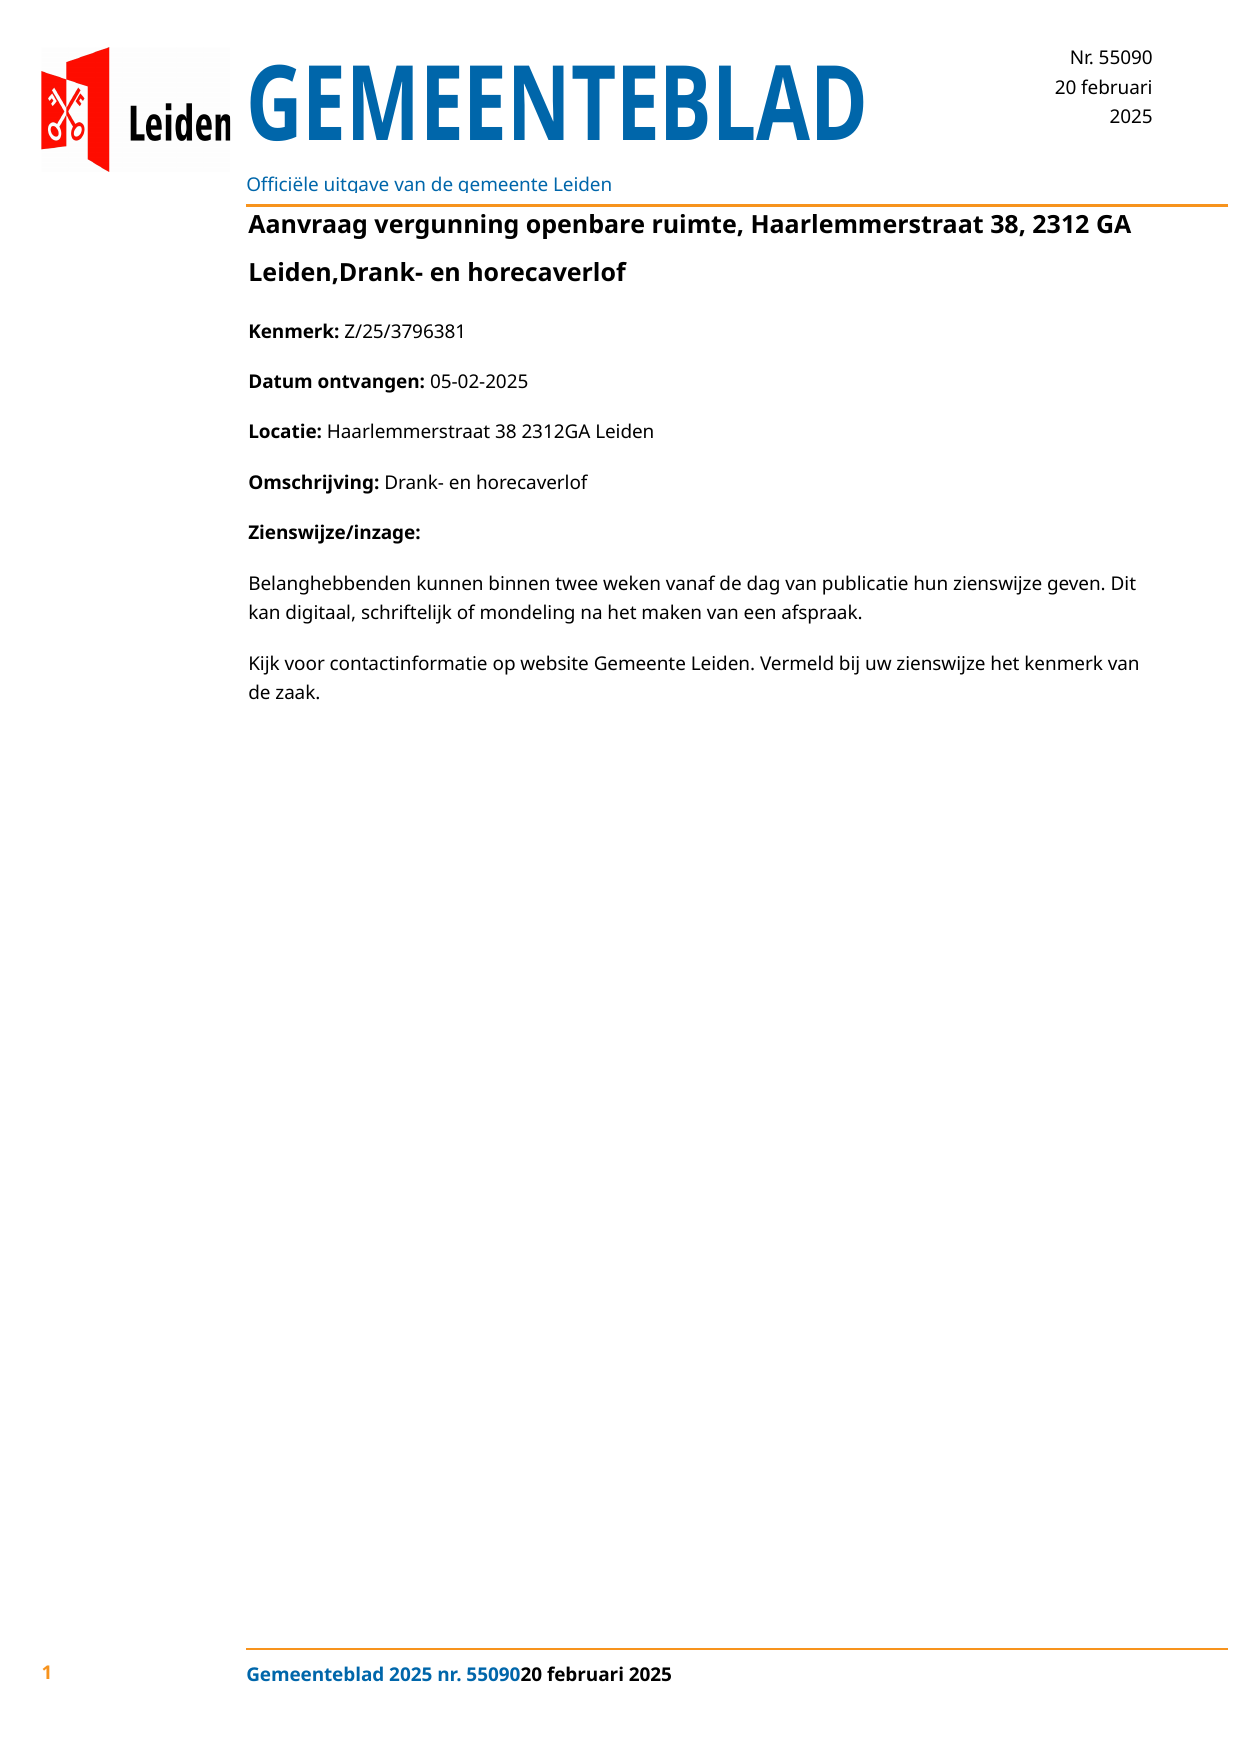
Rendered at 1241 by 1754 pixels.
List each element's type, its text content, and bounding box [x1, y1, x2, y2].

text Aanvraag vergunning openbare ruimte, Haarlemmerstraat 38, 2312 GA Leiden,Drank- en horecaverlof [248, 207, 1152, 288]
text Belanghebbenden kunnen binnen twee weken vanaf de dag van publicatie hun zienswijze geven. Dit kan digitaal, schriftelijk of mondeling na het maken van een afspraak. [248, 570, 1152, 625]
text Omschrijving: Drank- en horecaverlof [248, 469, 1152, 495]
text Kijk voor contactinformatie op website Gemeente Leiden. Vermeld bij uw zienswijze het kenmerk van de zaak. [248, 650, 1152, 705]
text Locatie: Haarlemmerstraat 38 2312GA Leiden [248, 419, 1152, 444]
text Datum ontvangen: 05-02-2025 [248, 368, 1152, 394]
text Kenmerk: Z/25/3796381 [248, 318, 1152, 344]
picture [41, 47, 231, 172]
text Zienswijze/inzage: [248, 519, 1152, 545]
